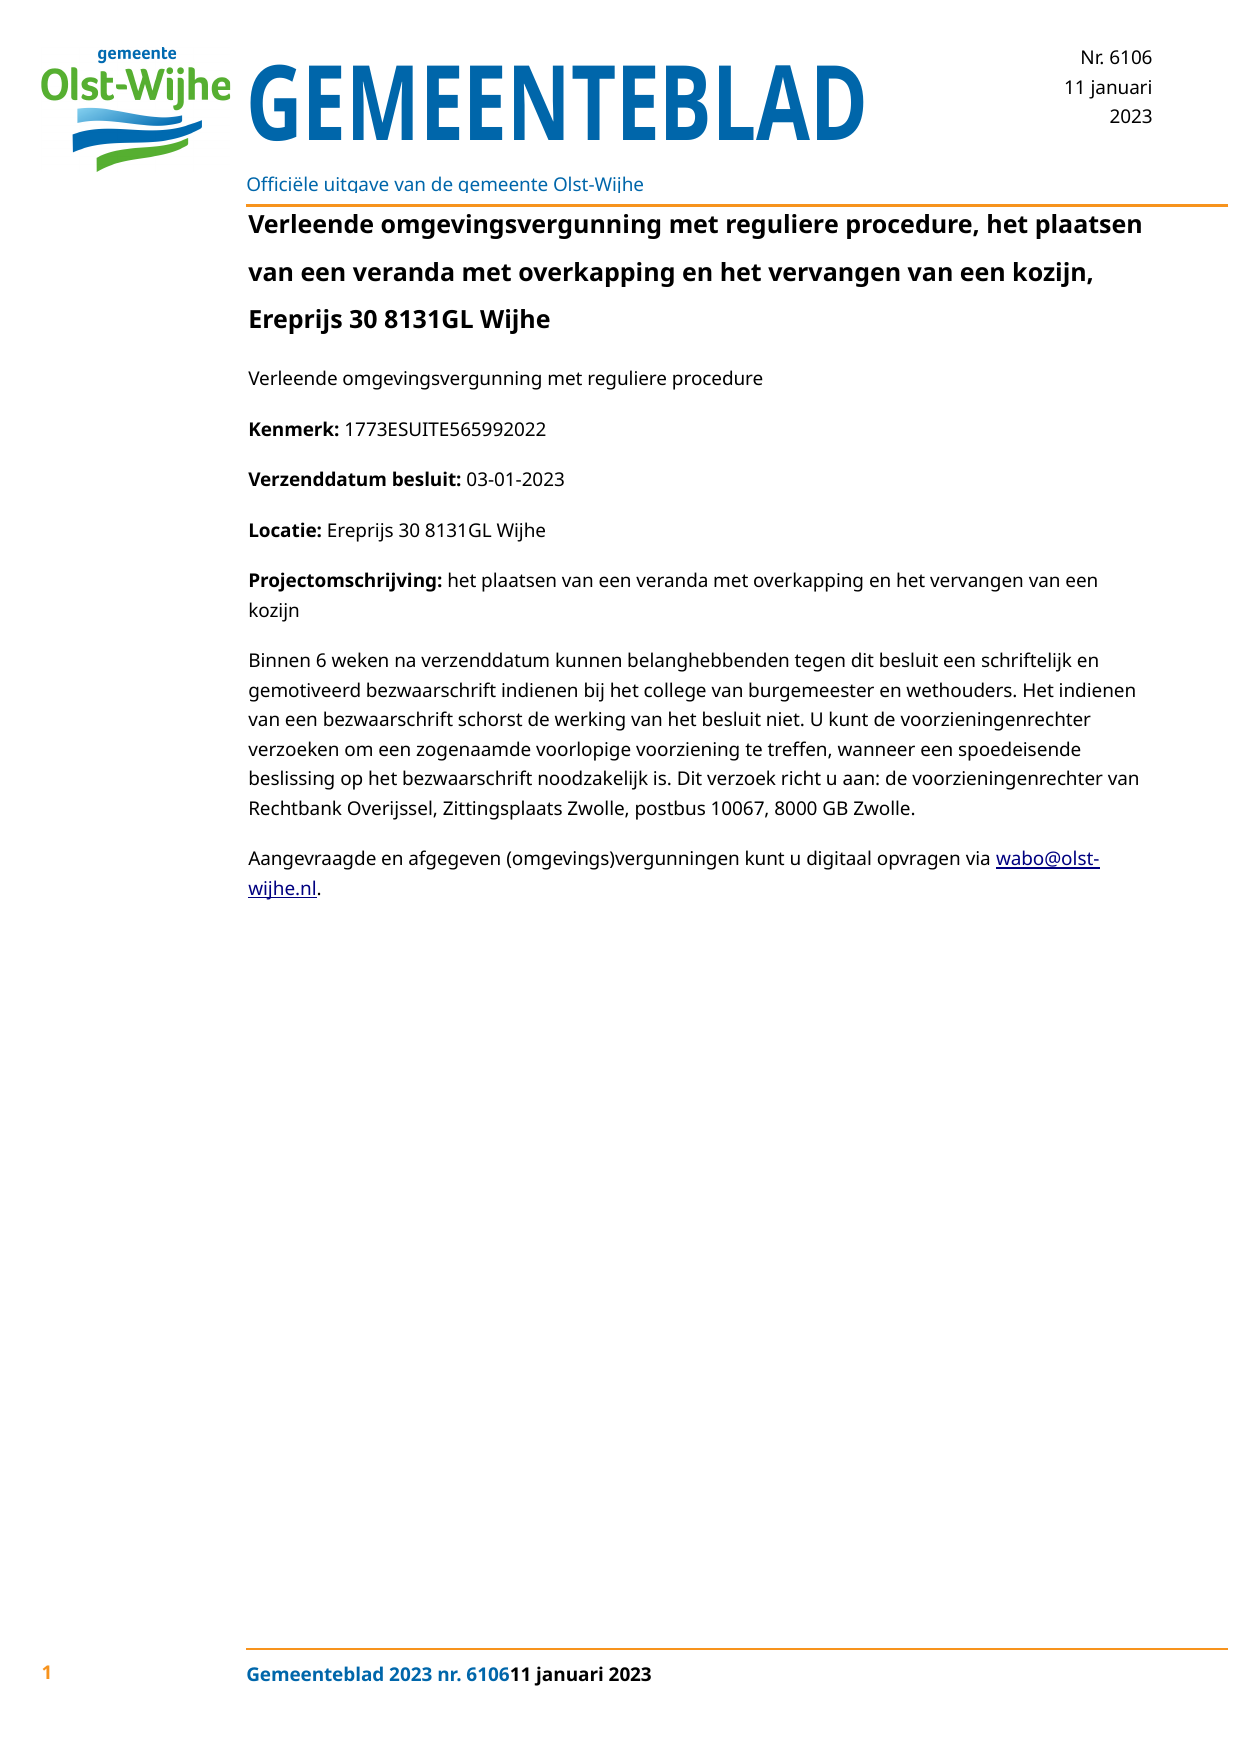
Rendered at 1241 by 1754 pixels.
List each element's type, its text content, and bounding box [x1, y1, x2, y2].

text Verleende omgevingsvergunning met reguliere procedure, het plaatsen van een veranda met overkapping en het vervangen van een kozijn, Ereprijs 30 8131GL Wijhe [248, 207, 1152, 336]
text Kenmerk: 1773ESUITE565992022 [248, 416, 1152, 442]
text Projectomschrijving: het plaatsen van een veranda met overkapping en het vervangen van een kozijn [248, 567, 1152, 622]
picture [41, 47, 231, 172]
text Verleende omgevingsvergunning met reguliere procedure [248, 366, 1152, 391]
text Binnen 6 weken na verzenddatum kunnen belanghebbenden tegen dit besluit een schriftelijk en gemotiveerd bezwaarschrift indienen bij het college van burgemeester en wethouders. Het indienen van een bezwaarschrift schorst de werking van het besluit niet. U kunt de voorzieningenrechter verzoeken om een zogenaamde voorlopige voorziening te treffen, wanneer een spoedeisende beslissing op het bezwaarschrift noodzakelijk is. Dit verzoek richt u aan: de voorzieningenrechter van Rechtbank Overijssel, Zittingsplaats Zwolle, postbus 10067, 8000 GB Zwolle. [248, 647, 1152, 821]
text Locatie: Ereprijs 30 8131GL Wijhe [248, 517, 1152, 542]
text Aangevraagde en afgegeven (omgevings)vergunningen kunt u digitaal opvragen via wabo@olst-wijhe.nl. [248, 846, 1152, 901]
text Verzenddatum besluit: 03-01-2023 [248, 466, 1152, 492]
